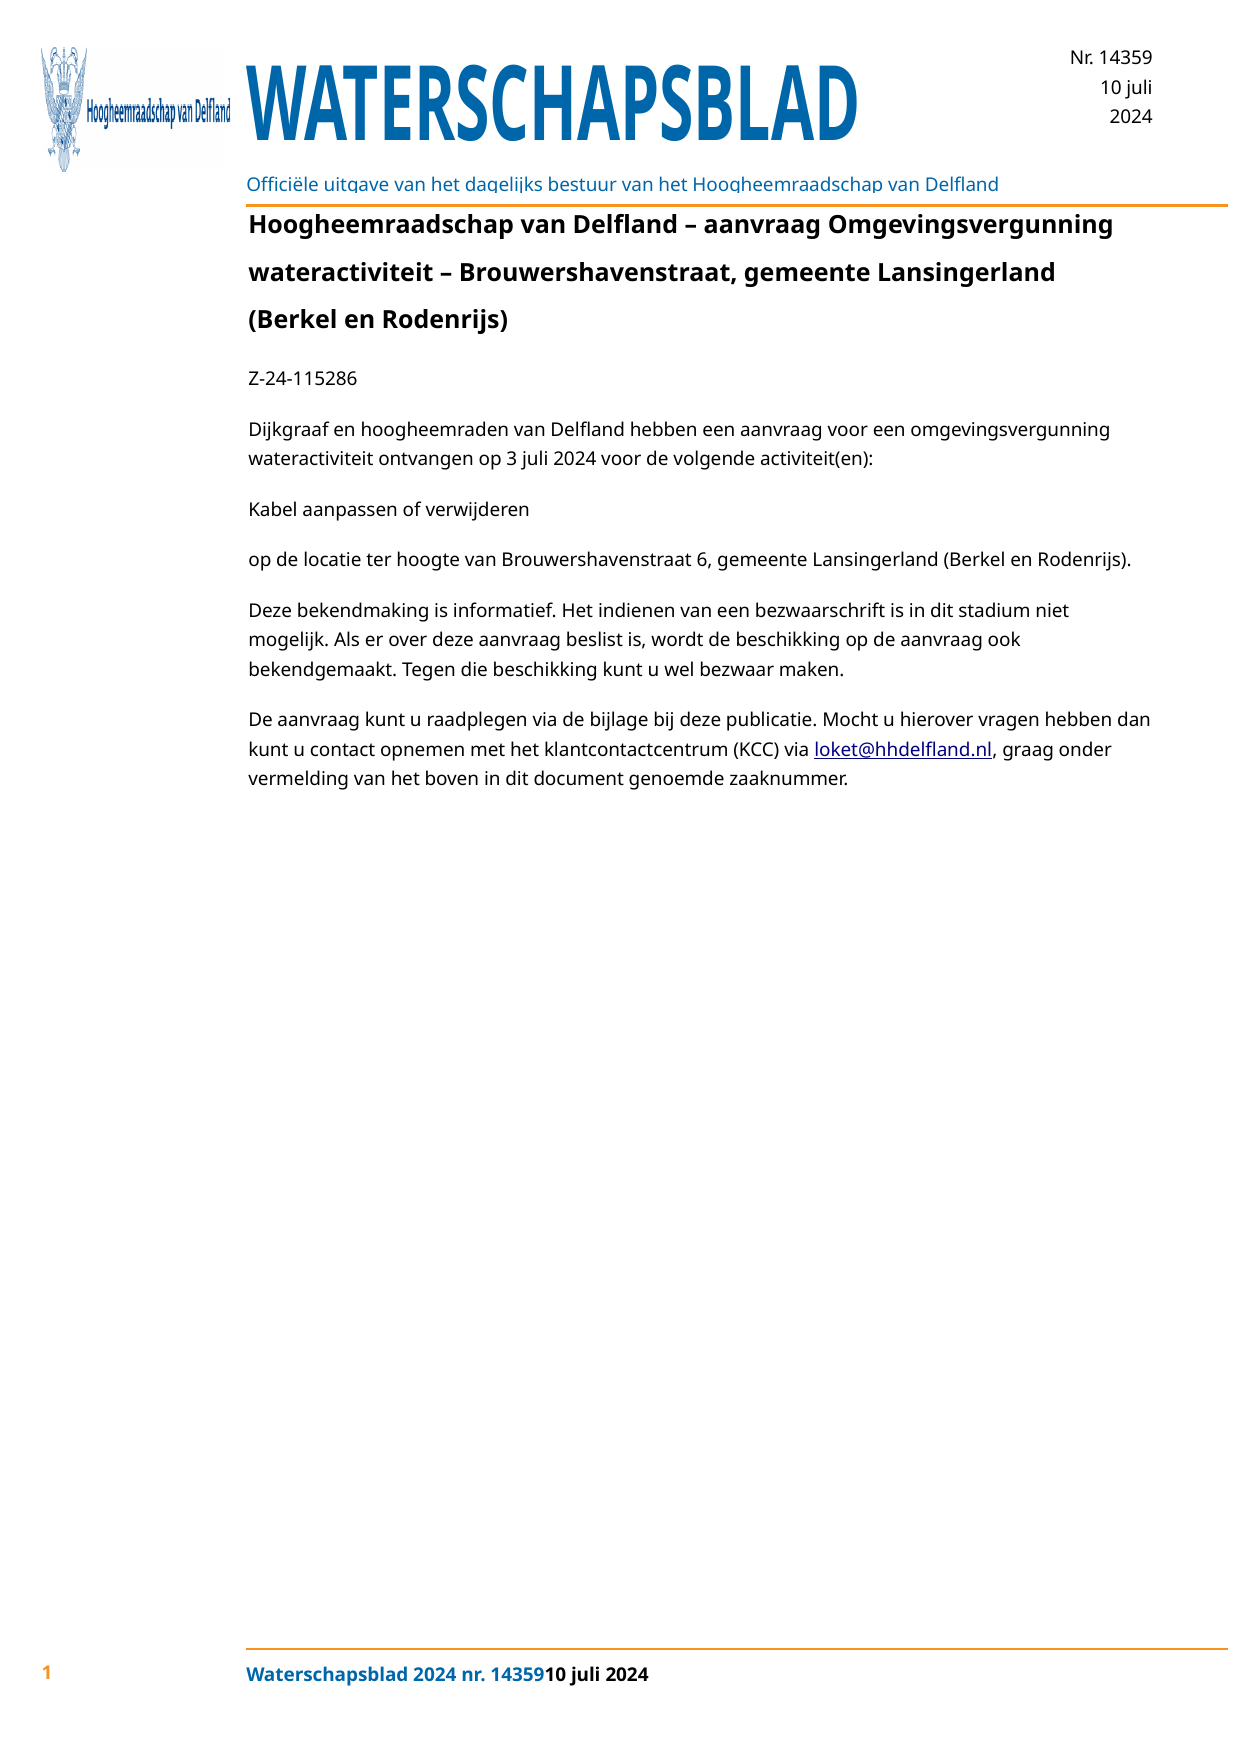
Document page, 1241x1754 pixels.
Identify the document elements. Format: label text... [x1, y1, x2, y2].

text Kabel aanpassen of verwijderen [248, 496, 1152, 522]
text De aanvraag kunt u raadplegen via de bijlage bij deze publicatie. Mocht u hierover vragen hebben dan kunt u contact opnemen met het klantcontactcentrum (KCC) via loket@hhdelfland.nl, graag onder vermelding van het boven in dit document genoemde zaaknummer. [248, 706, 1152, 791]
text Hoogheemraadschap van Delfland – aanvraag Omgevingsvergunning wateractiviteit – Brouwershavenstraat, gemeente Lansingerland (Berkel en Rodenrijs) [248, 207, 1152, 336]
text op de locatie ter hoogte van Brouwershavenstraat 6, gemeente Lansingerland (Berkel en Rodenrijs). [248, 546, 1152, 572]
text Dijkgraaf en hoogheemraden van Delfland hebben een aanvraag voor een omgevingsvergunning wateractiviteit ontvangen op 3 juli 2024 voor de volgende activiteit(en): [248, 416, 1152, 471]
text Z-24-115286 [248, 366, 1152, 391]
text Deze bekendmaking is informatief. Het indienen van een bezwaarschrift is in dit stadium niet mogelijk. Als er over deze aanvraag beslist is, wordt de beschikking op de aanvraag ook bekendgemaakt. Tegen die beschikking kunt u wel bezwaar maken. [248, 597, 1152, 682]
picture [41, 47, 231, 172]
